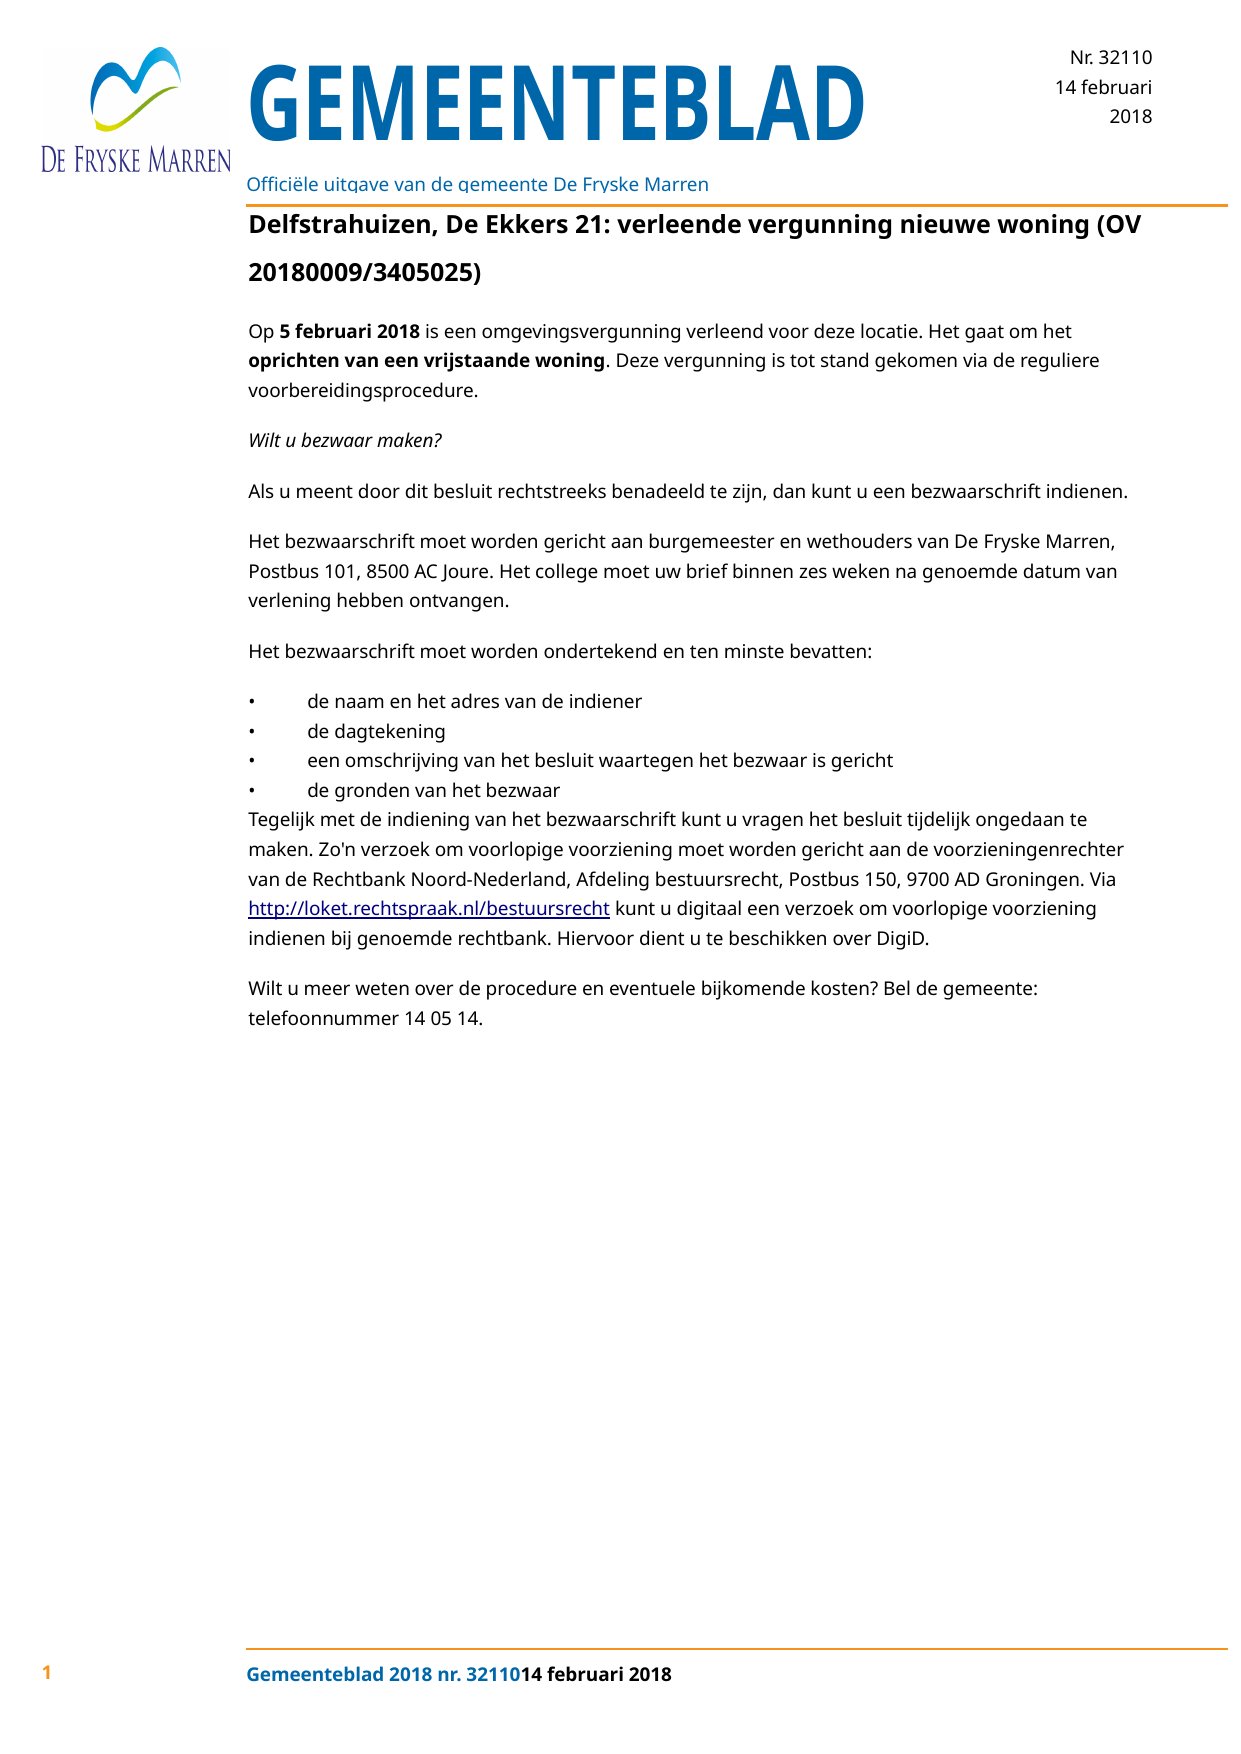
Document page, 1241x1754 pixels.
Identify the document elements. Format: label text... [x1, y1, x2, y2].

list de gronden van het bezwaar [248, 777, 1152, 803]
list de naam en het adres van de indiener [248, 688, 1152, 714]
text Op 5 februari 2018 is een omgevingsvergunning verleend voor deze locatie. Het gaat om het oprichten van een vrijstaande woning. Deze vergunning is tot stand gekomen via de reguliere voorbereidingsprocedure. [248, 318, 1152, 403]
text Wilt u meer weten over de procedure en eventuele bijkomende kosten? Bel de gemeente: telefoonnummer 14 05 14. [248, 975, 1152, 1031]
picture [41, 47, 231, 172]
text Het bezwaarschrift moet worden ondertekend en ten minste bevatten: [248, 638, 1152, 664]
list een omschrijving van het besluit waartegen het bezwaar is gericht [248, 747, 1152, 773]
text Als u meent door dit besluit rechtstreeks benadeeld te zijn, dan kunt u een bezwaarschrift indienen. [248, 478, 1152, 504]
list de dagtekening [248, 718, 1152, 744]
text Tegelijk met de indiening van het bezwaarschrift kunt u vragen het besluit tijdelijk ongedaan te maken. Zo'n verzoek om voorlopige voorziening moet worden gericht aan de voorzieningenrechter van de Rechtbank Noord-Nederland, Afdeling bestuursrecht, Postbus 150, 9700 AD Groningen. Via http://loket.rechtspraak.nl/bestuursrecht kunt u digitaal een verzoek om voorlopige voorziening indienen bij genoemde rechtbank. Hiervoor dient u te beschikken over DigiD. [248, 807, 1152, 951]
text Het bezwaarschrift moet worden gericht aan burgemeester en wethouders van De Fryske Marren, Postbus 101, 8500 AC Joure. Het college moet uw brief binnen zes weken na genoemde datum van verlening hebben ontvangen. [248, 528, 1152, 613]
text Wilt u bezwaar maken? [248, 427, 1152, 453]
text Delfstrahuizen, De Ekkers 21: verleende vergunning nieuwe woning (OV 20180009/3405025) [248, 207, 1152, 288]
